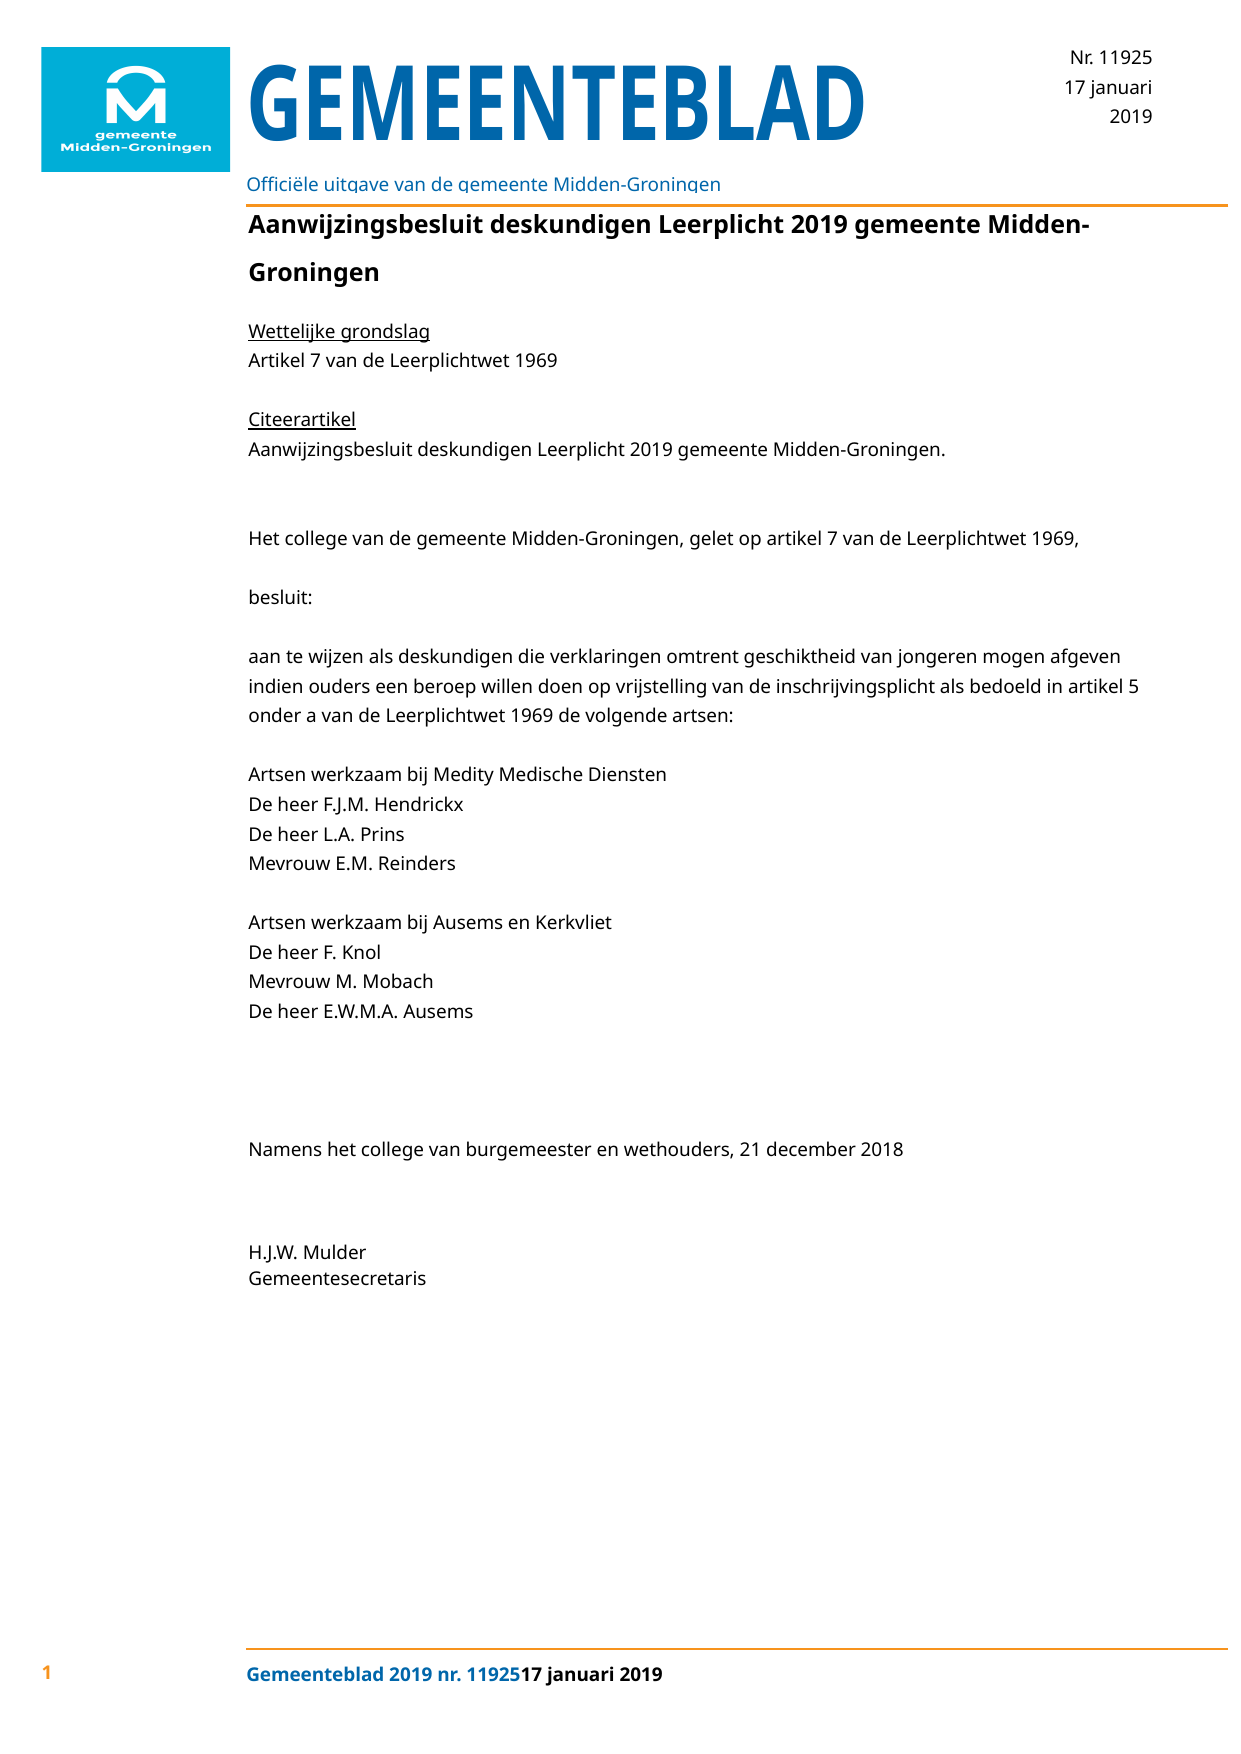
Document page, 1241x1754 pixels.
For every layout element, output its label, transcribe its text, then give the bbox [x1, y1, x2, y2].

text De heer F. Knol [248, 939, 1152, 965]
picture [107, 89, 165, 122]
text De heer L.A. Prins [248, 821, 1152, 847]
text Citeerartikel [248, 407, 1152, 432]
text Gemeentesecretaris [248, 1265, 1152, 1291]
text Artsen werkzaam bij Medity Medische Diensten [248, 762, 1152, 787]
text besluit: [248, 584, 1152, 610]
text Mevrouw M. Mobach [248, 969, 1152, 994]
text De heer F.J.M. Hendrickx [248, 791, 1152, 817]
text Het college van de gemeente Midden-Groningen, gelet op artikel 7 van de Leerplichtwet 1969, [248, 525, 1152, 551]
text Wettelijke grondslag [248, 318, 1152, 344]
text Namens het college van burgemeester en wethouders, 21 december 2018 [248, 1136, 1152, 1162]
text aan te wijzen als deskundigen die verklaringen omtrent geschiktheid van jongeren mogen afgeven indien ouders een beroep willen doen op vrijstelling van de inschrijvingsplicht als bedoeld in artikel 5 onder a van de Leerplichtwet 1969 de volgende artsen: [248, 643, 1152, 728]
text De heer E.W.M.A. Ausems [248, 998, 1152, 1024]
picture [184, 146, 190, 153]
text Mevrouw E.M. Reinders [248, 850, 1152, 876]
text Artikel 7 van de Leerplichtwet 1969 [248, 347, 1152, 373]
text Artsen werkzaam bij Ausems en Kerkvliet [248, 909, 1152, 935]
text Aanwijzingsbesluit deskundigen Leerplicht 2019 gemeente Midden-Groningen [248, 207, 1152, 288]
picture [108, 66, 164, 82]
text H.J.W. Mulder [248, 1239, 1152, 1265]
text Aanwijzingsbesluit deskundigen Leerplicht 2019 gemeente Midden-Groningen. [248, 436, 1152, 462]
